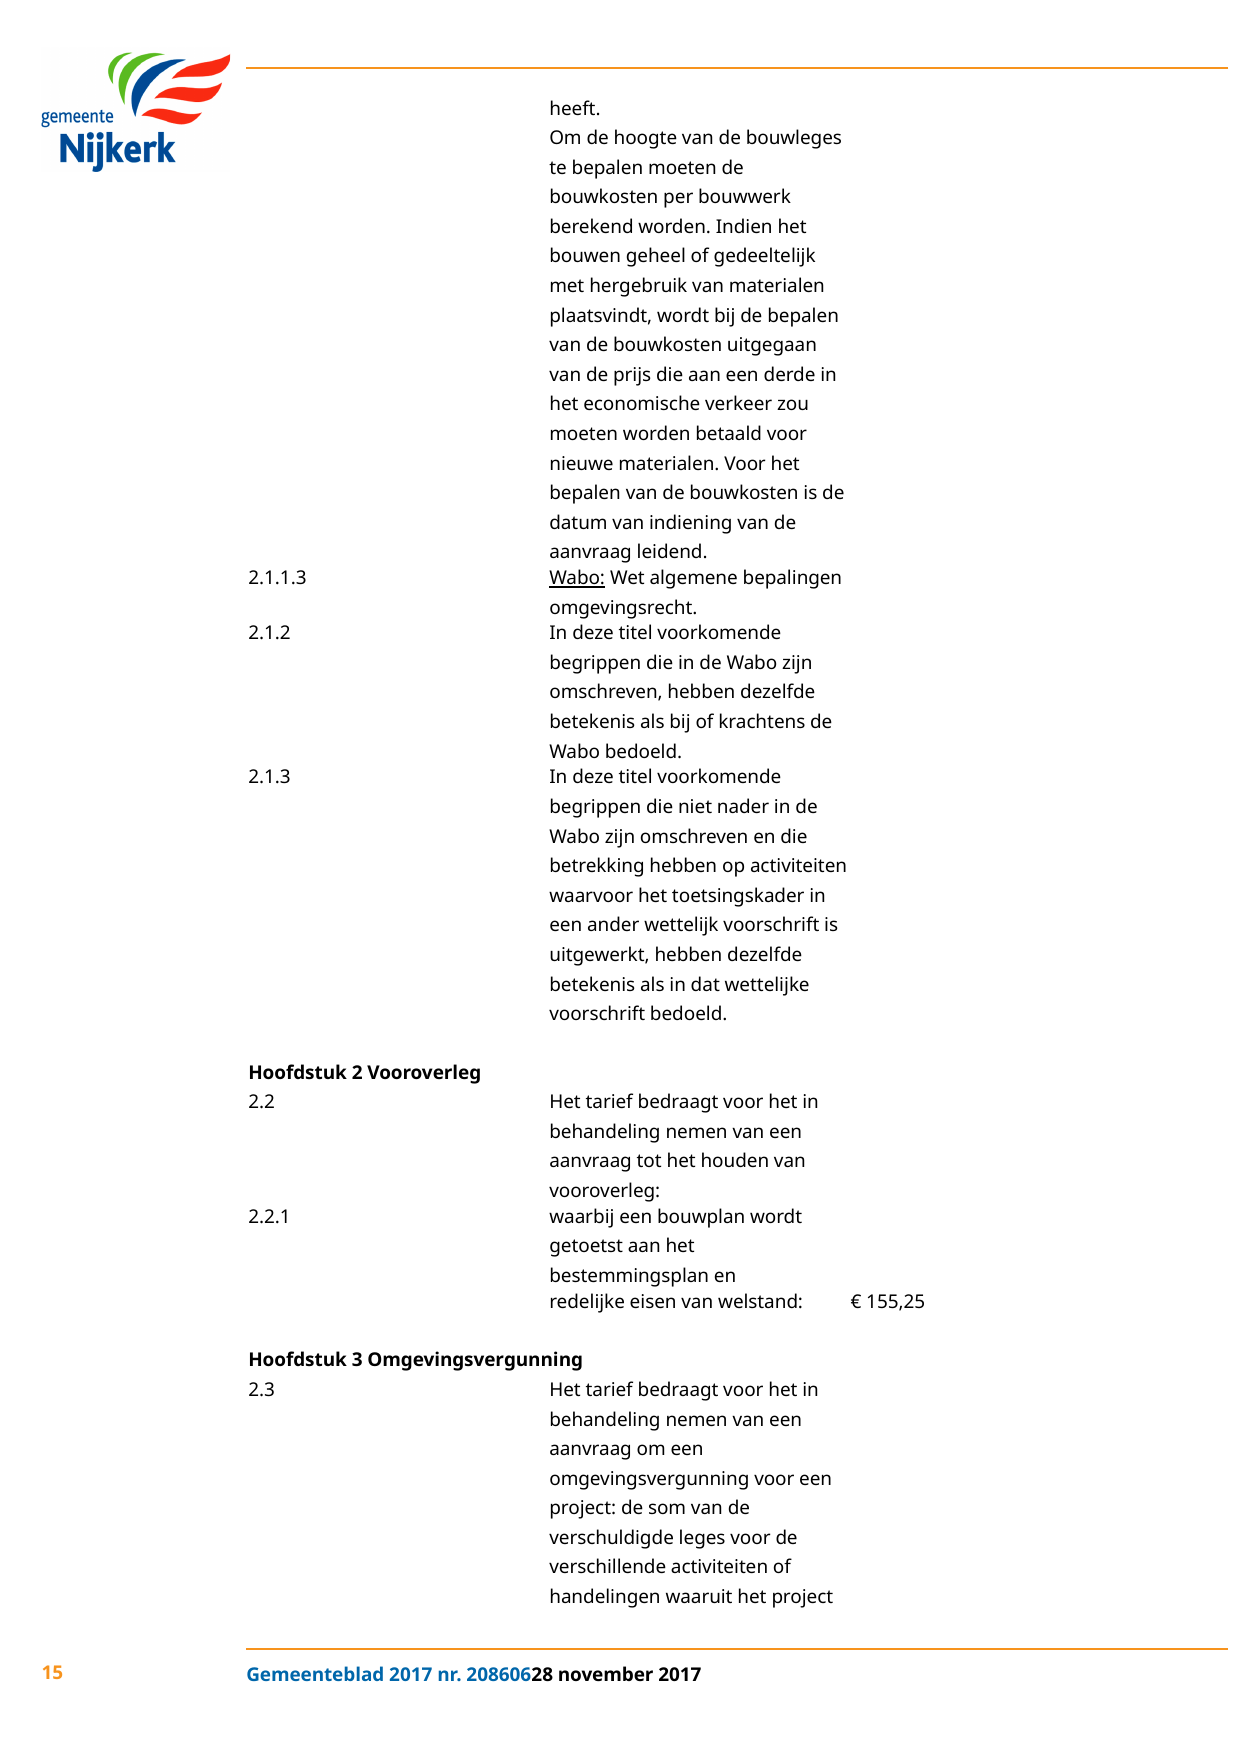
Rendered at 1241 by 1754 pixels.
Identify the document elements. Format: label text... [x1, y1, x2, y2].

table_header Het tarief bedraagt voor het in behandeling nemen van een aanvraag tot het houden van vooroverleg: [549, 1089, 850, 1203]
table_header 2.2 [248, 1089, 549, 1203]
table_cell 2.1.2 [248, 620, 549, 764]
picture [41, 47, 231, 172]
table_cell [850, 764, 1152, 1026]
table_cell heeft. Om de hoogte van de bouwleges te bepalen moeten de bouwkosten per bouwwerk berekend worden. Indien het bouwen geheel of gedeeltelijk met hergebruik van materialen plaatsvindt, wordt bij de bepalen van de bouwkosten uitgegaan van de prijs die aan een derde in het economische verkeer zou moeten worden betaald voor nieuwe materialen. Voor het bepalen van de bouwkosten is de datum van indiening van de aanvraag leidend. [549, 95, 850, 564]
table_cell redelijke eisen van welstand: [549, 1288, 850, 1314]
table_cell waarbij een bouwplan wordt getoetst aan het bestemmingsplan en [549, 1203, 850, 1288]
table_cell [850, 620, 1152, 764]
text Hoofdstuk 3 Omgevingsvergunning [248, 1346, 1152, 1372]
table_cell Wabo: Wet algemene bepalingen omgevingsrecht. [549, 564, 850, 619]
table_header [850, 1089, 1152, 1203]
table_header 2.3 [248, 1376, 549, 1609]
table_cell 2.1.3 [248, 764, 549, 1026]
table_header Het tarief bedraagt voor het in behandeling nemen van een aanvraag om een omgevingsvergunning voor een project: de som van de verschuldigde leges voor de verschillende activiteiten of handelingen waaruit het project [549, 1376, 850, 1609]
table_cell [248, 95, 549, 564]
table_cell € 155,25 [850, 1288, 1152, 1314]
table_cell [850, 1203, 1152, 1288]
table_cell 2.1.1.3 [248, 564, 549, 619]
table_cell 2.2.1 [248, 1203, 549, 1288]
table_cell [850, 95, 1152, 564]
table_cell [850, 564, 1152, 619]
text Hoofdstuk 2 Vooroverleg [248, 1059, 1152, 1084]
table_cell [248, 1288, 549, 1314]
table_header [850, 1376, 1152, 1609]
table_cell In deze titel voorkomende begrippen die niet nader in de Wabo zijn omschreven en die betrekking hebben op activiteiten waarvoor het toetsingskader in een ander wettelijk voorschrift is uitgewerkt, hebben dezelfde betekenis als in dat wettelijke voorschrift bedoeld. [549, 764, 850, 1026]
table_cell In deze titel voorkomende begrippen die in de Wabo zijn omschreven, hebben dezelfde betekenis als bij of krachtens de Wabo bedoeld. [549, 620, 850, 764]
